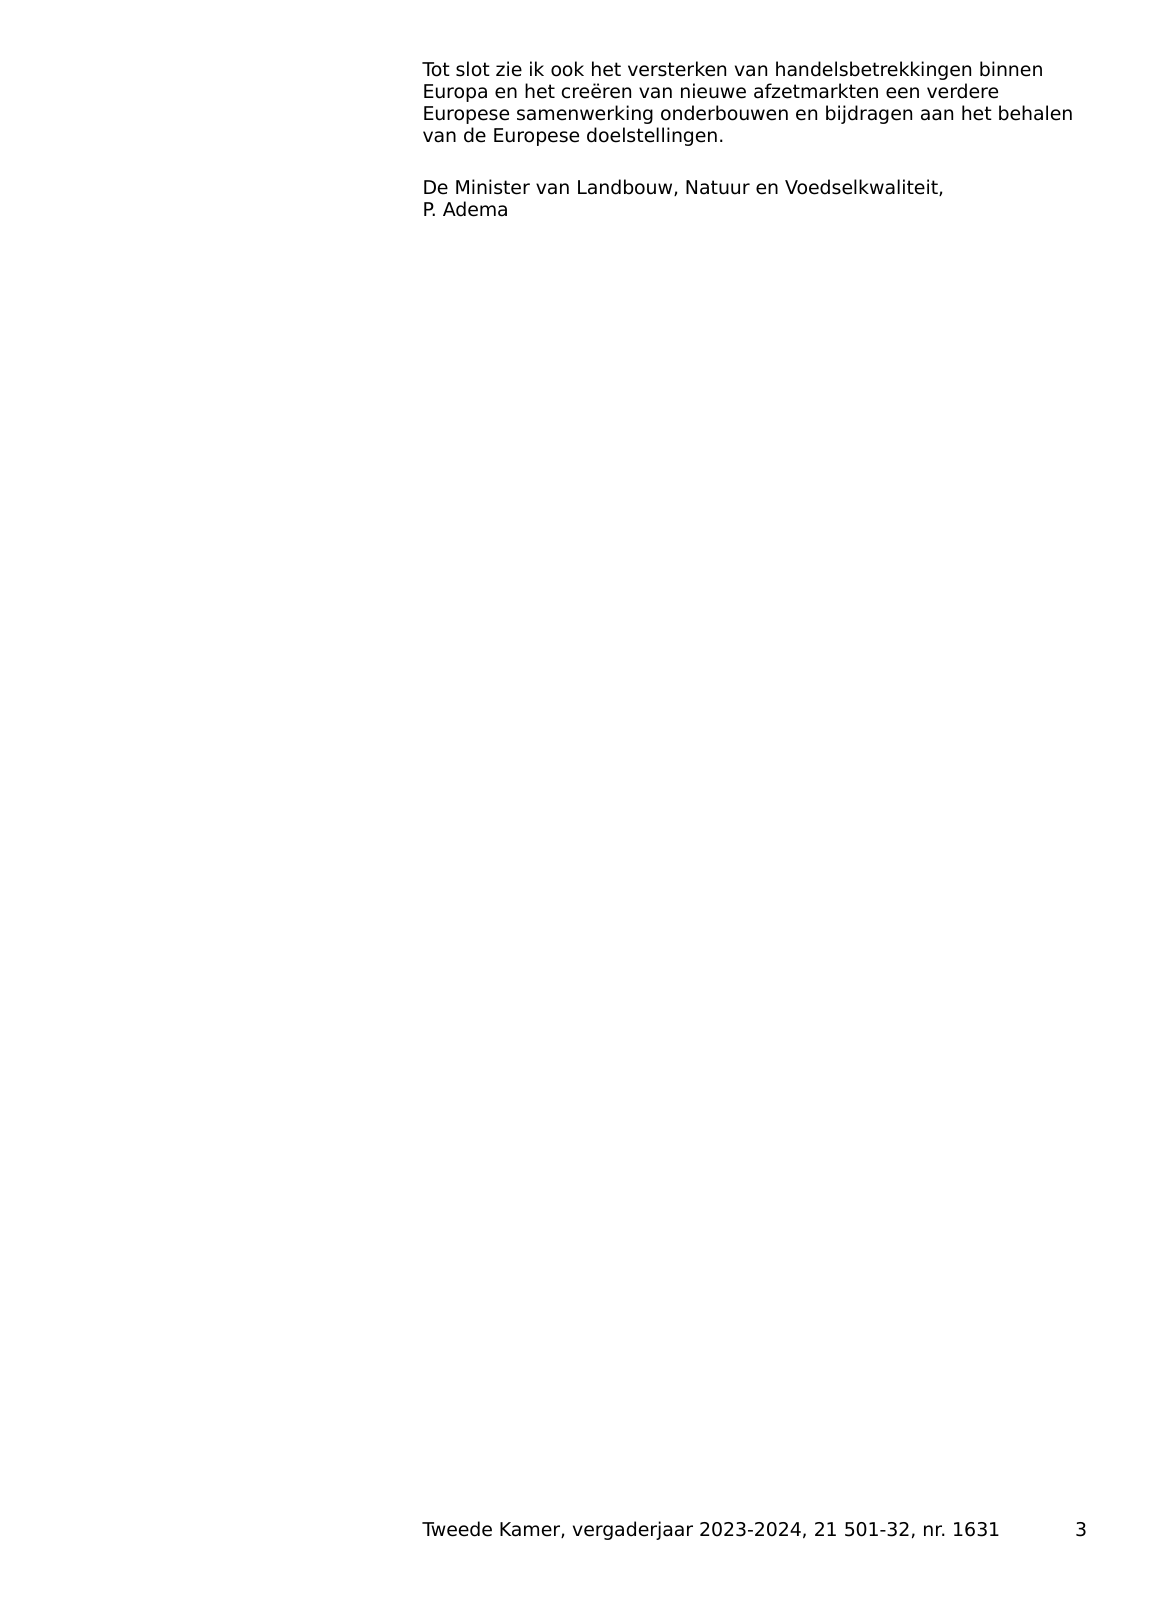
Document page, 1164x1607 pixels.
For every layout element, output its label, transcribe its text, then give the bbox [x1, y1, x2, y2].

text De Minister van Landbouw, Natuur en Voedselkwaliteit, P. Adema [422, 177, 1087, 221]
text Tot slot zie ik ook het versterken van handelsbetrekkingen binnen Europa en het creëren van nieuwe afzetmarkten een verdere Europese samenwerking onderbouwen en bijdragen aan het behalen van de Europese doelstellingen. [422, 59, 1087, 147]
